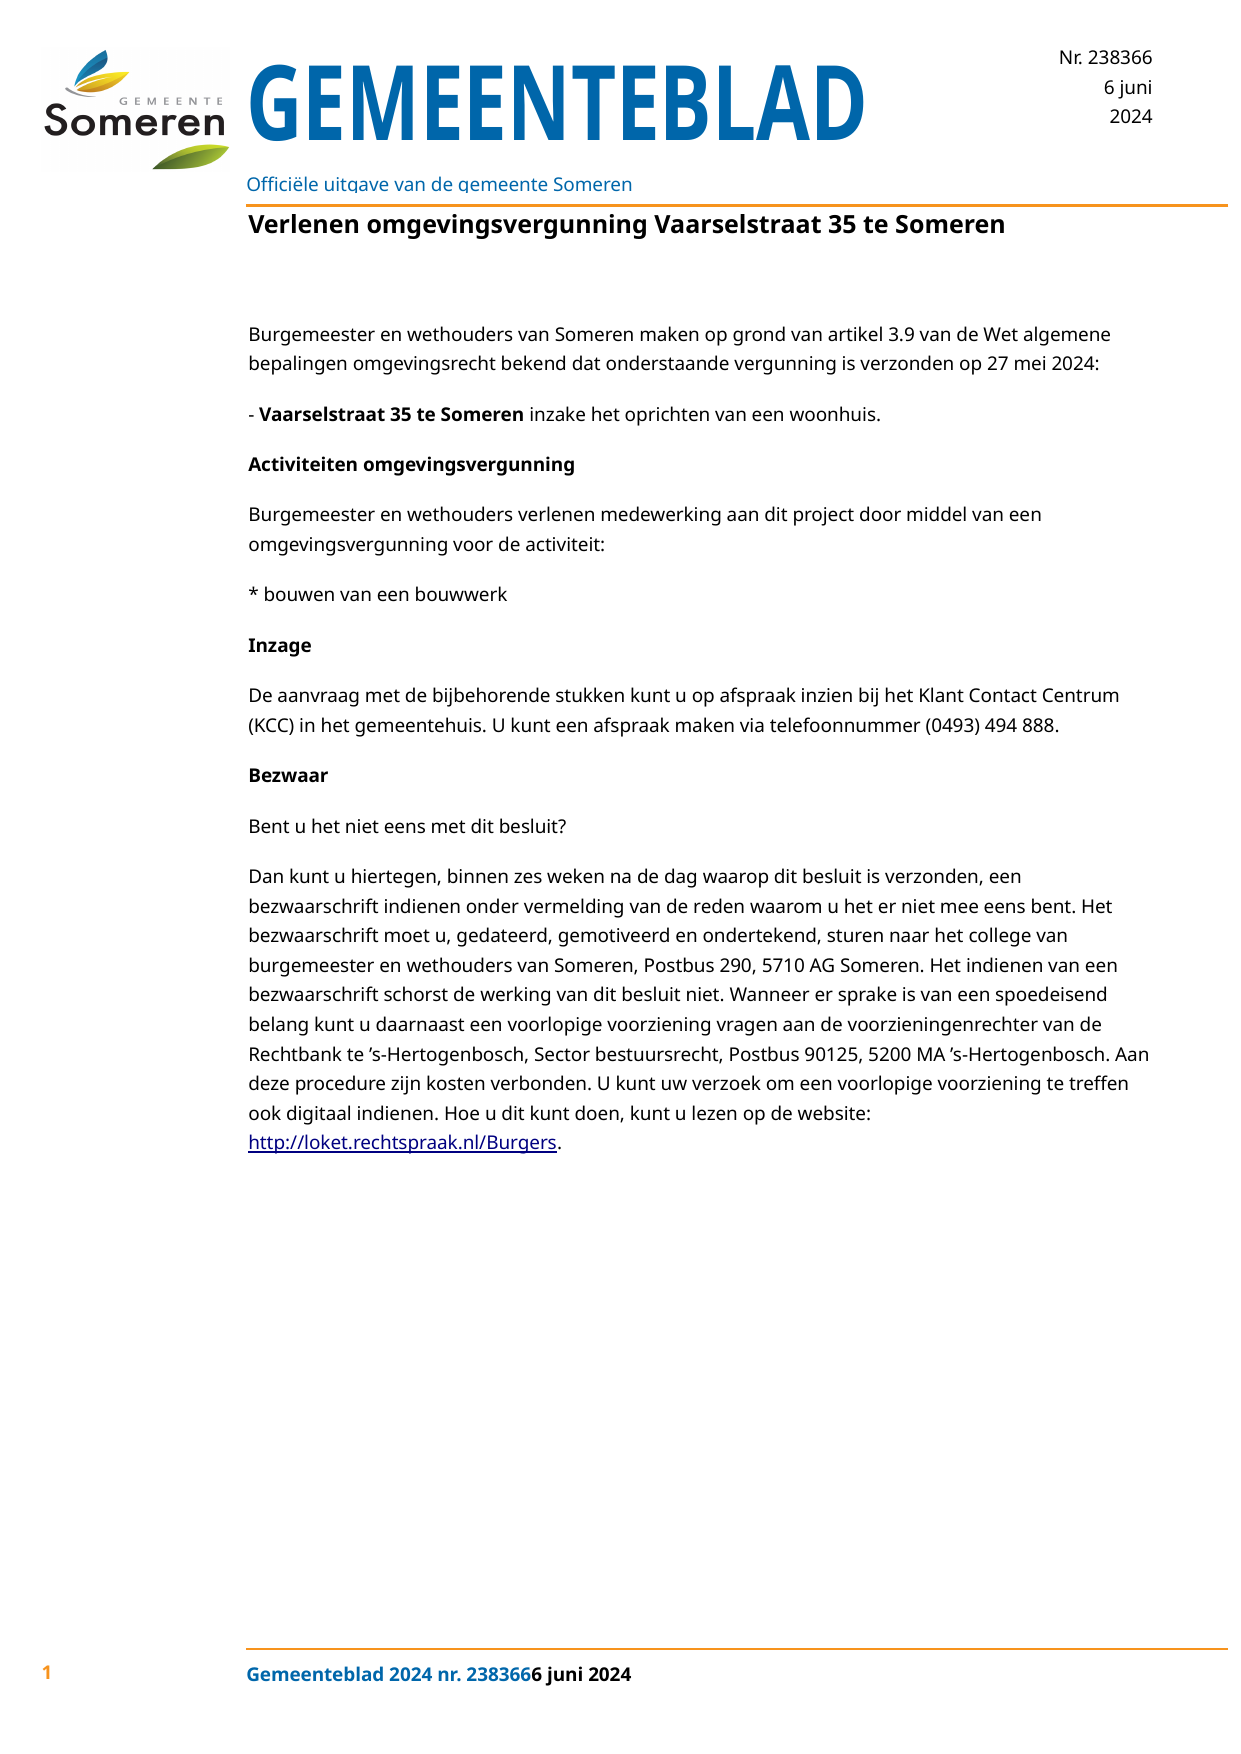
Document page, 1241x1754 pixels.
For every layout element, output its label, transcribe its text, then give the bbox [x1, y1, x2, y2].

text Verlenen omgevingsvergunning Vaarselstraat 35 te Someren [248, 207, 1152, 241]
text Dan kunt u hiertegen, binnen zes weken na de dag waarop dit besluit is verzonden, een bezwaarschrift indienen onder vermelding van de reden waarom u het er niet mee eens bent. Het bezwaarschrift moet u, gedateerd, gemotiveerd en ondertekend, sturen naar het college van burgemeester en wethouders van Someren, Postbus 290, 5710 AG Someren. Het indienen van een bezwaarschrift schorst de werking van dit besluit niet. Wanneer er sprake is van een spoedeisend belang kunt u daarnaast een voorlopige voorziening vragen aan de voorzieningenrechter van de Rechtbank te ’s-Hertogenbosch, Sector bestuursrecht, Postbus 90125, 5200 MA ’s-Hertogenbosch. Aan deze procedure zijn kosten verbonden. U kunt uw verzoek om een voorlopige voorziening te treffen ook digitaal indienen. Hoe u dit kunt doen, kunt u lezen op de website: http://loket.rechtspraak.nl/Burgers. [248, 863, 1152, 1155]
picture [41, 47, 231, 172]
text De aanvraag met de bijbehorende stukken kunt u op afspraak inzien bij het Klant Contact Centrum (KCC) in het gemeentehuis. U kunt een afspraak maken via telefoonnummer (0493) 494 888. [248, 682, 1152, 738]
text Bezwaar [248, 762, 1152, 788]
text Bent u het niet eens met dit besluit? [248, 813, 1152, 838]
text - Vaarselstraat 35 te Someren inzake het oprichten van een woonhuis. [248, 401, 1152, 426]
text Inzage [248, 632, 1152, 658]
text * bouwen van een bouwwerk [248, 582, 1152, 607]
text Activiteiten omgevingsvergunning [248, 451, 1152, 477]
text Burgemeester en wethouders van Someren maken op grond van artikel 3.9 van de Wet algemene bepalingen omgevingsrecht bekend dat onderstaande vergunning is verzonden op 27 mei 2024: [248, 321, 1152, 376]
text Burgemeester en wethouders verlenen medewerking aan dit project door middel van een omgevingsvergunning voor de activiteit: [248, 502, 1152, 557]
